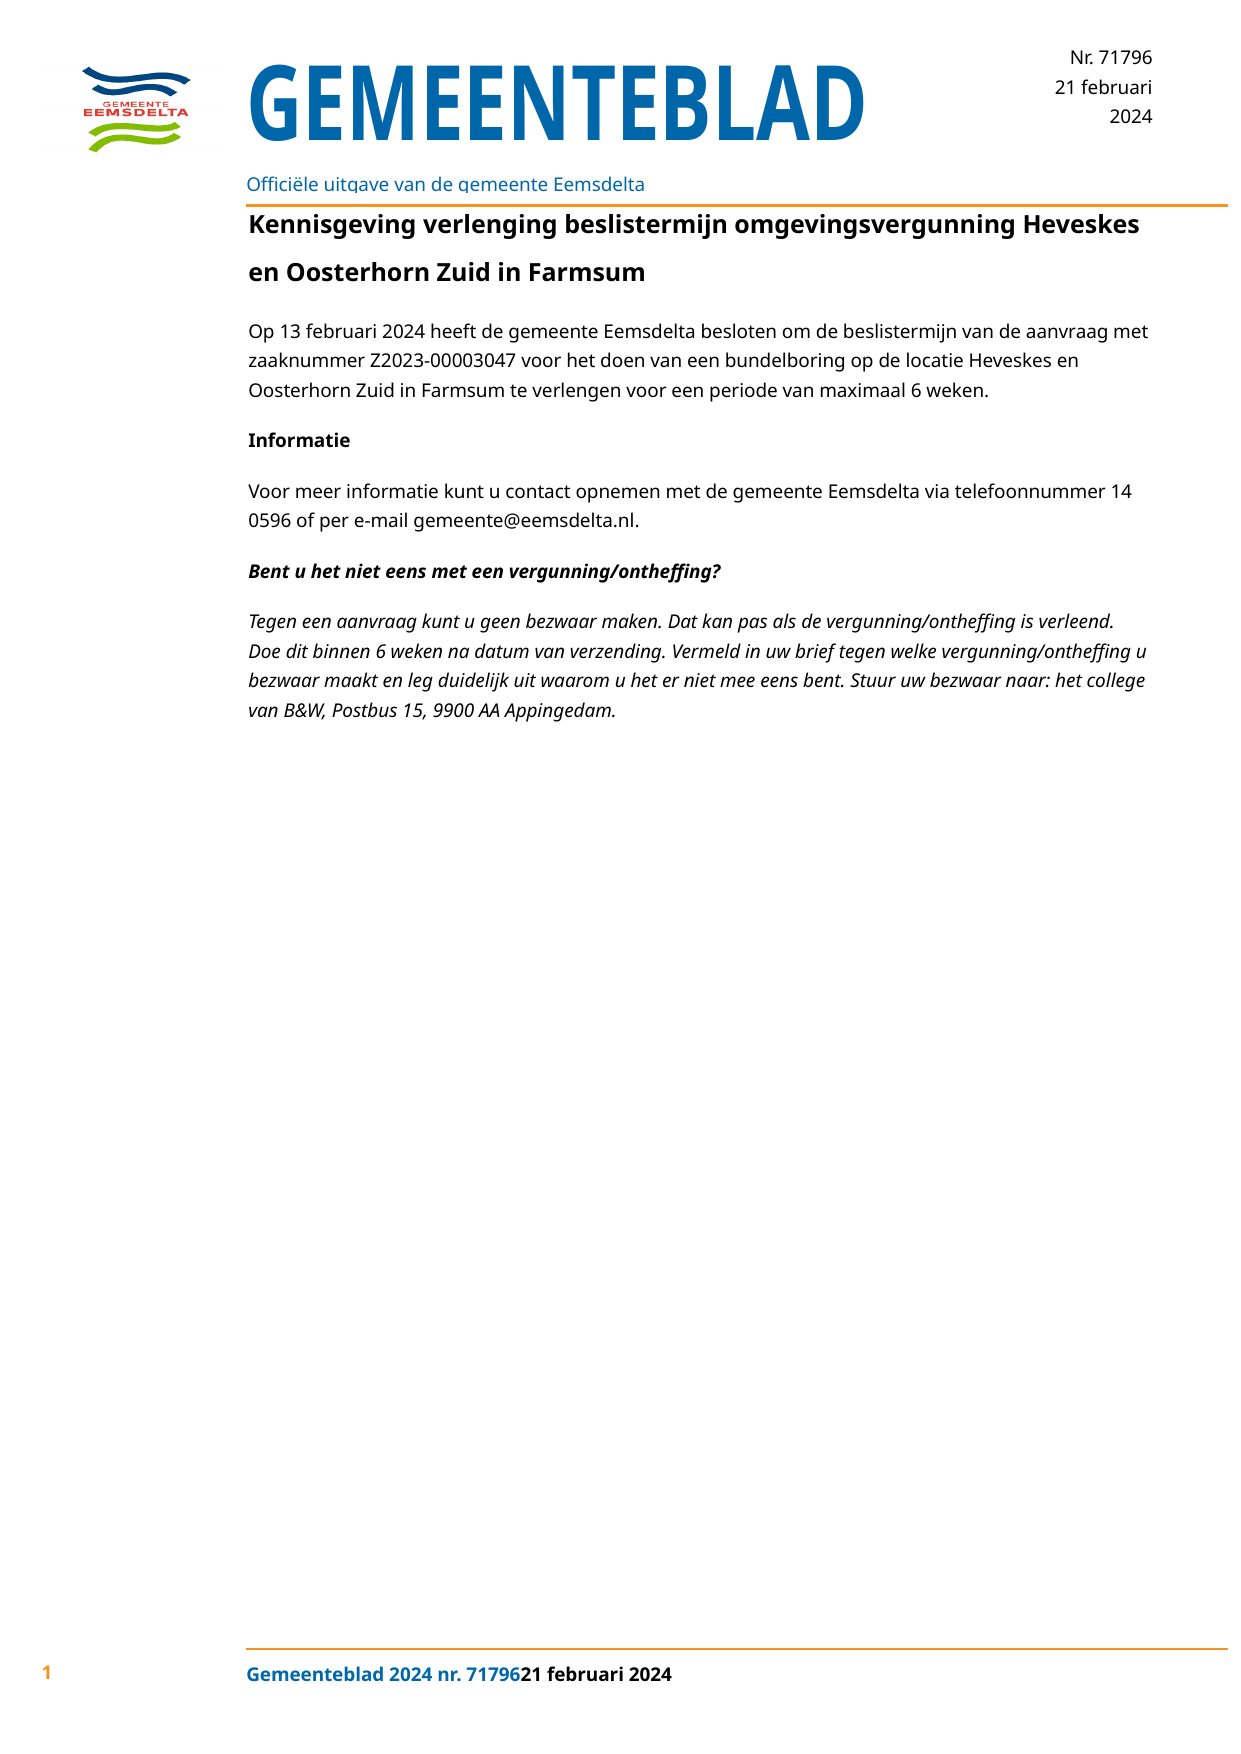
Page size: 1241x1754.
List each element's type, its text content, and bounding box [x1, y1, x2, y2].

picture [41, 47, 231, 172]
text Bent u het niet eens met een vergunning/ontheffing? [248, 558, 1152, 584]
text Op 13 februari 2024 heeft de gemeente Eemsdelta besloten om de beslistermijn van de aanvraag met zaaknummer Z2023-00003047 voor het doen van een bundelboring op de locatie Heveskes en Oosterhorn Zuid in Farmsum te verlengen voor een periode van maximaal 6 weken. [248, 318, 1152, 403]
text Voor meer informatie kunt u contact opnemen met de gemeente Eemsdelta via telefoonnummer 14 0596 of per e-mail gemeente@eemsdelta.nl. [248, 478, 1152, 533]
text Tegen een aanvraag kunt u geen bezwaar maken. Dat kan pas als de vergunning/ontheffing is verleend. Doe dit binnen 6 weken na datum van verzending. Vermeld in uw brief tegen welke vergunning/ontheffing u bezwaar maakt en leg duidelijk uit waarom u het er niet mee eens bent. Stuur uw bezwaar naar: het college van B&W, Postbus 15, 9900 AA Appingedam. [248, 608, 1152, 723]
text Informatie [248, 427, 1152, 453]
text Kennisgeving verlenging beslistermijn omgevingsvergunning Heveskes en Oosterhorn Zuid in Farmsum [248, 207, 1152, 288]
